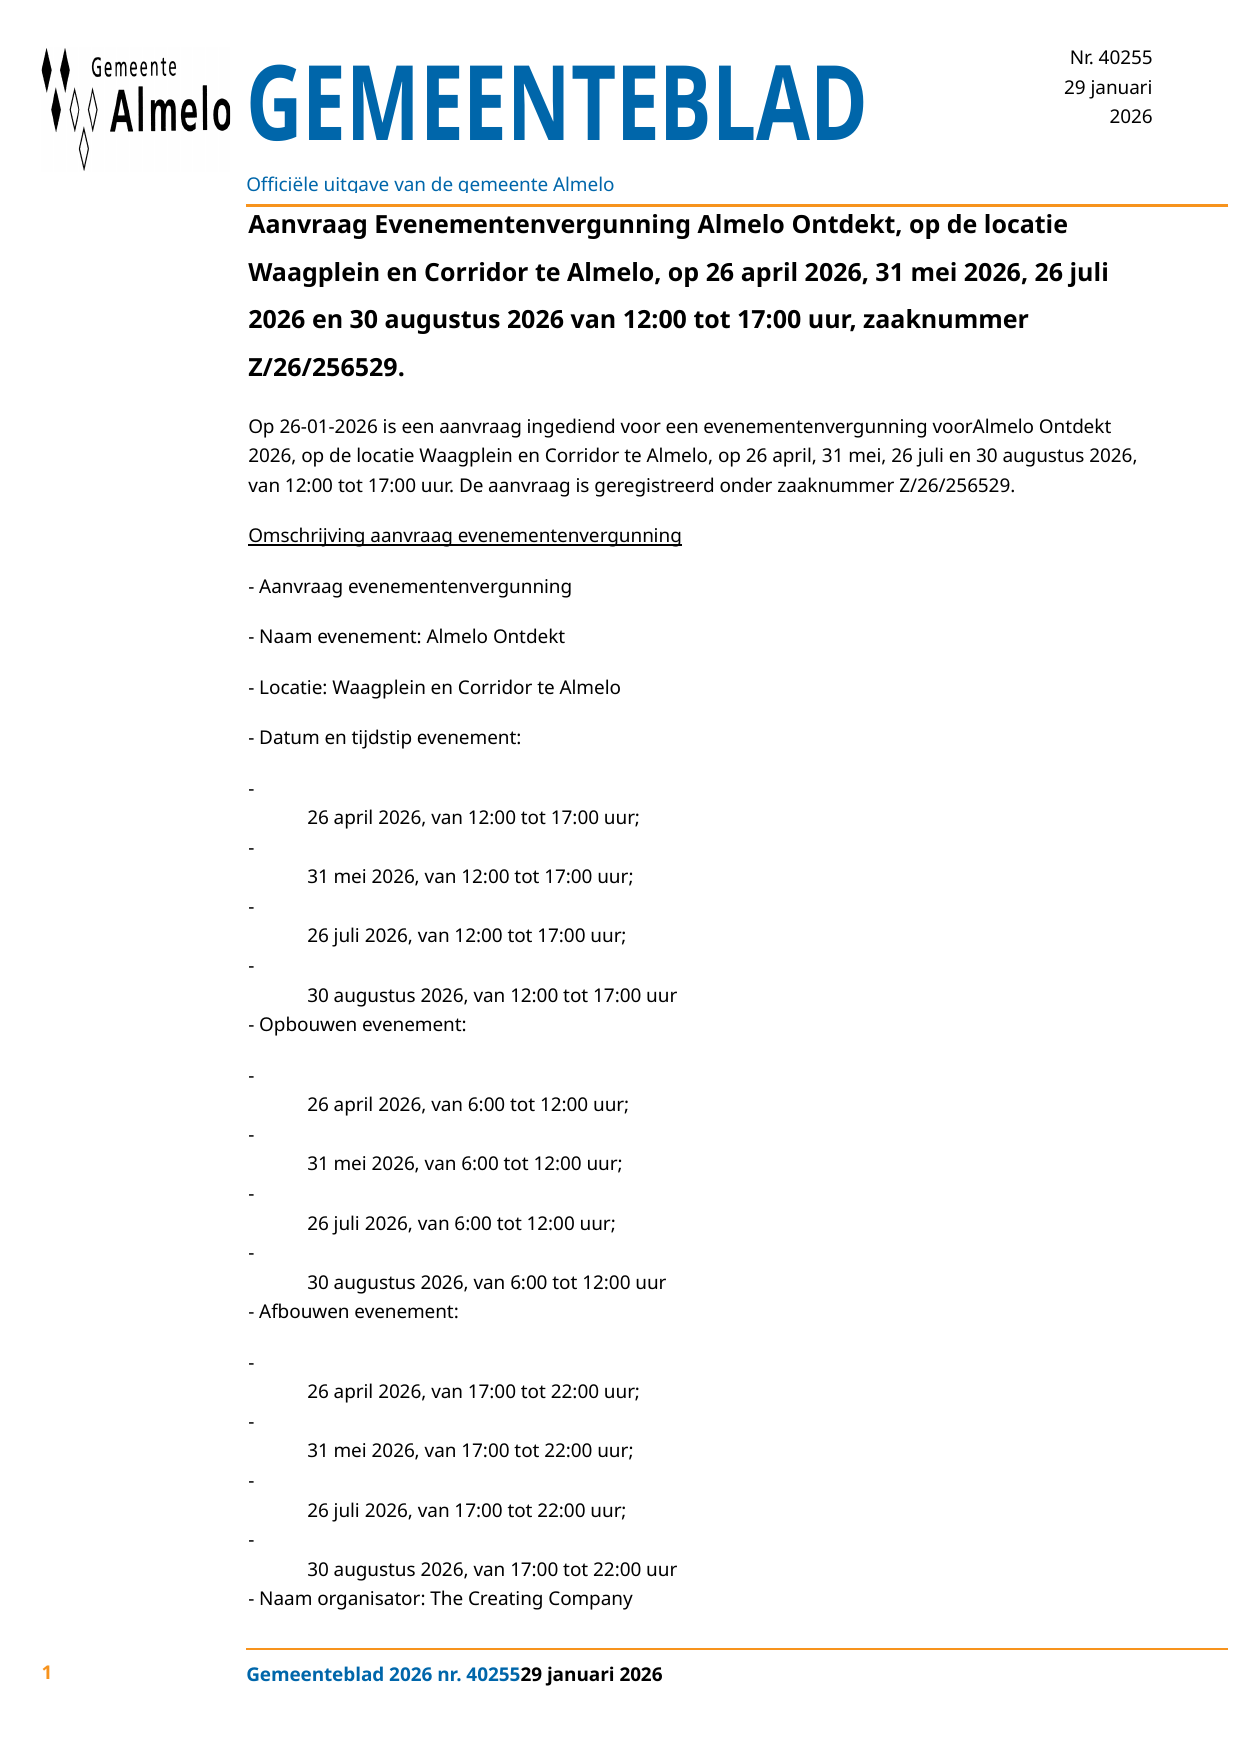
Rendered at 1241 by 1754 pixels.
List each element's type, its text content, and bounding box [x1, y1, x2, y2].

text - Locatie: Waagplein en Corridor te Almelo [248, 674, 1152, 700]
text Omschrijving aanvraag evenementenvergunning [248, 523, 1152, 548]
list 30 augustus 2026, van 17:00 tot 22:00 uur [248, 1556, 1152, 1582]
text Op 26-01-2026 is een aanvraag ingediend voor een evenementenvergunning voorAlmelo Ontdekt 2026, op de locatie Waagplein en Corridor te Almelo, op 26 april, 31 mei, 26 juli en 30 augustus 2026, van 12:00 tot 17:00 uur. De aanvraag is geregistreerd onder zaaknummer Z/26/256529. [248, 413, 1152, 498]
list 30 augustus 2026, van 6:00 tot 12:00 uur [248, 1269, 1152, 1295]
text - Naam organisator: The Creating Company [248, 1586, 1152, 1611]
list 26 juli 2026, van 17:00 tot 22:00 uur; [248, 1497, 1152, 1523]
text - Datum en tijdstip evenement: [248, 724, 1152, 750]
list 26 april 2026, van 12:00 tot 17:00 uur; [248, 804, 1152, 830]
list 26 juli 2026, van 6:00 tot 12:00 uur; [248, 1210, 1152, 1236]
list 26 april 2026, van 6:00 tot 12:00 uur; [248, 1091, 1152, 1117]
text - Opbouwen evenement: [248, 1011, 1152, 1037]
text - Aanvraag evenementenvergunning [248, 573, 1152, 599]
list 31 mei 2026, van 17:00 tot 22:00 uur; [248, 1438, 1152, 1463]
list 26 april 2026, van 17:00 tot 22:00 uur; [248, 1378, 1152, 1404]
list 31 mei 2026, van 6:00 tot 12:00 uur; [248, 1151, 1152, 1176]
list 26 juli 2026, van 12:00 tot 17:00 uur; [248, 923, 1152, 948]
text - Naam evenement: Almelo Ontdekt [248, 623, 1152, 649]
text Aanvraag Evenementenvergunning Almelo Ontdekt, op de locatie Waagplein en Corridor te Almelo, op 26 april 2026, 31 mei 2026, 26 juli 2026 en 30 augustus 2026 van 12:00 tot 17:00 uur, zaaknummer Z/26/256529. [248, 207, 1152, 384]
list 31 mei 2026, van 12:00 tot 17:00 uur; [248, 863, 1152, 889]
picture [41, 47, 231, 172]
list 30 augustus 2026, van 12:00 tot 17:00 uur [248, 982, 1152, 1008]
text - Afbouwen evenement: [248, 1298, 1152, 1324]
